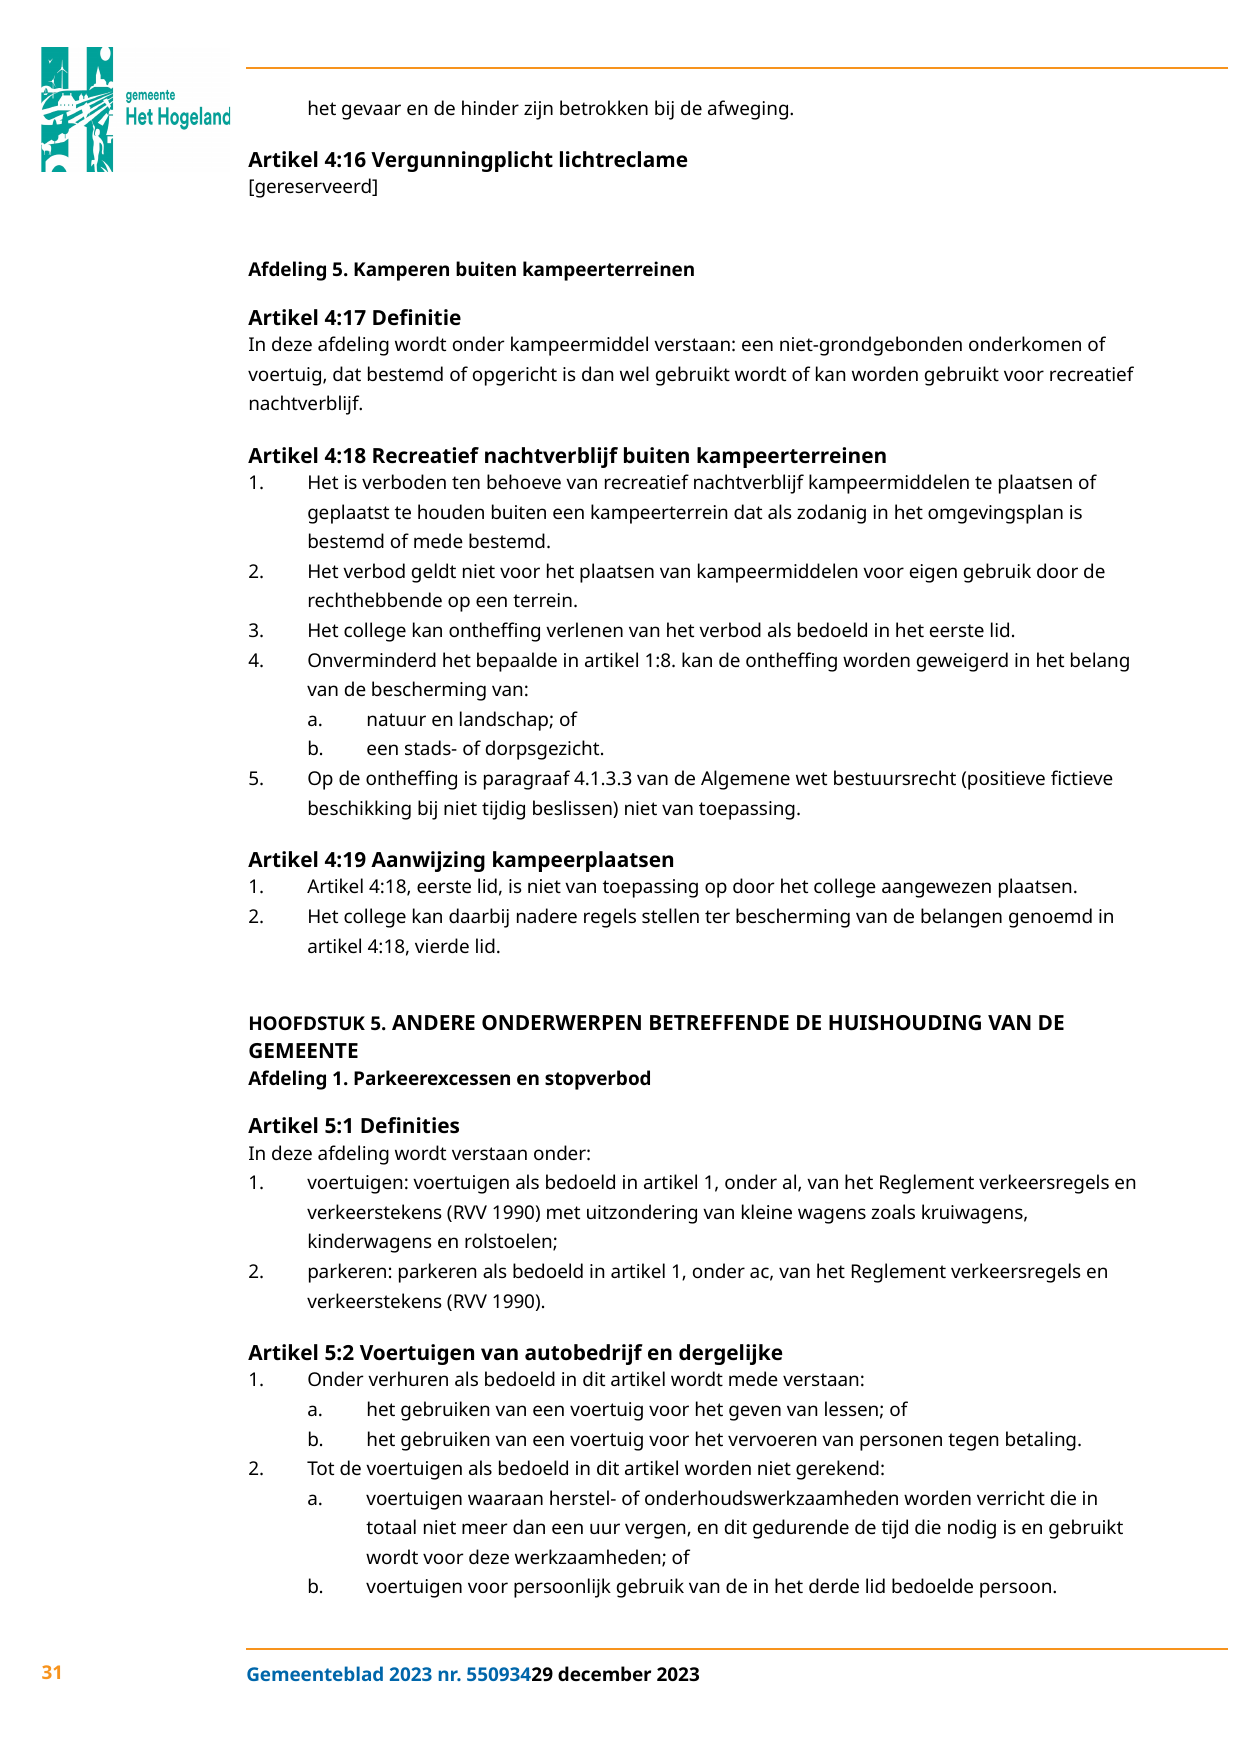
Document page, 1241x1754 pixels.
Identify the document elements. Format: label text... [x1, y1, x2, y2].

text Afdeling 5. Kamperen buiten kampeerterreinen [248, 254, 1152, 282]
list het gebruiken van een voertuig voor het geven van lessen; of [307, 1396, 1152, 1422]
list Tot de voertuigen als bedoeld in dit artikel worden niet gerekend: [248, 1455, 1152, 1481]
list een stads- of dorpsgezicht. [307, 736, 1152, 761]
list voertuigen voor persoonlijk gebruik van de in het derde lid bedoelde persoon. [307, 1574, 1152, 1599]
list Het college kan ontheffing verlenen van het verbod als bedoeld in het eerste lid. [248, 617, 1152, 643]
list het gevaar en de hinder zijn betrokken bij de afweging. [248, 95, 1152, 121]
list het gebruiken van een voertuig voor het vervoeren van personen tegen betaling. [307, 1426, 1152, 1452]
list Het college kan daarbij nadere regels stellen ter bescherming van de belangen genoemd in artikel 4:18, vierde lid. [248, 903, 1152, 958]
text Artikel 4:18 Recreatief nachtverblijf buiten kampeerterreinen [248, 441, 1152, 469]
text Artikel 4:17 Definitie [248, 303, 1152, 331]
text Afdeling 1. Parkeerexcessen en stopverbod [248, 1065, 1152, 1091]
list Op de ontheffing is paragraaf 4.1.3.3 van de Algemene wet bestuursrecht (positieve fictieve beschikking bij niet tijdig beslissen) niet van toepassing. [248, 765, 1152, 821]
list Artikel 4:18, eerste lid, is niet van toepassing op door het college aangewezen plaatsen. [248, 874, 1152, 899]
list Onverminderd het bepaalde in artikel 1:8. kan de ontheffing worden geweigerd in het belang van de bescherming van: [248, 647, 1152, 702]
text [gereserveerd] [248, 174, 1152, 199]
text HOOFDSTUK 5. ANDERE ONDERWERPEN BETREFFENDE DE HUISHOUDING VAN DE GEMEENTE [248, 1008, 1152, 1065]
list voertuigen: voertuigen als bedoeld in artikel 1, onder al, van het Reglement verkeersregels en verkeerstekens (RVV 1990) met uitzondering van kleine wagens zoals kruiwagens, kinderwagens en rolstoelen; [248, 1169, 1152, 1254]
text Artikel 5:1 Definities [248, 1111, 1152, 1140]
text In deze afdeling wordt onder kampeermiddel verstaan: een niet-grondgebonden onderkomen of voertuig, dat bestemd of opgericht is dan wel gebruikt wordt of kan worden gebruikt voor recreatief nachtverblijf. [248, 331, 1152, 416]
text Artikel 4:19 Aanwijzing kampeerplaatsen [248, 845, 1152, 874]
text In deze afdeling wordt verstaan onder: [248, 1140, 1152, 1166]
picture [41, 47, 231, 172]
list natuur en landschap; of [307, 706, 1152, 732]
list parkeren: parkeren als bedoeld in artikel 1, onder ac, van het Reglement verkeersregels en verkeerstekens (RVV 1990). [248, 1258, 1152, 1313]
list voertuigen waaraan herstel- of onderhoudswerkzaamheden worden verricht die in totaal niet meer dan een uur vergen, en dit gedurende de tijd die nodig is en gebruikt wordt voor deze werkzaamheden; of [307, 1485, 1152, 1570]
text Artikel 5:2 Voertuigen van autobedrijf en dergelijke [248, 1338, 1152, 1367]
text Artikel 4:16 Vergunningplicht lichtreclame [248, 145, 1152, 174]
list Onder verhuren als bedoeld in dit artikel wordt mede verstaan: [248, 1367, 1152, 1392]
list Het verbod geldt niet voor het plaatsen van kampeermiddelen voor eigen gebruik door de rechthebbende op een terrein. [248, 558, 1152, 613]
list Het is verboden ten behoeve van recreatief nachtverblijf kampeermiddelen te plaatsen of geplaatst te houden buiten een kampeerterrein dat als zodanig in het omgevingsplan is bestemd of mede bestemd. [248, 469, 1152, 554]
